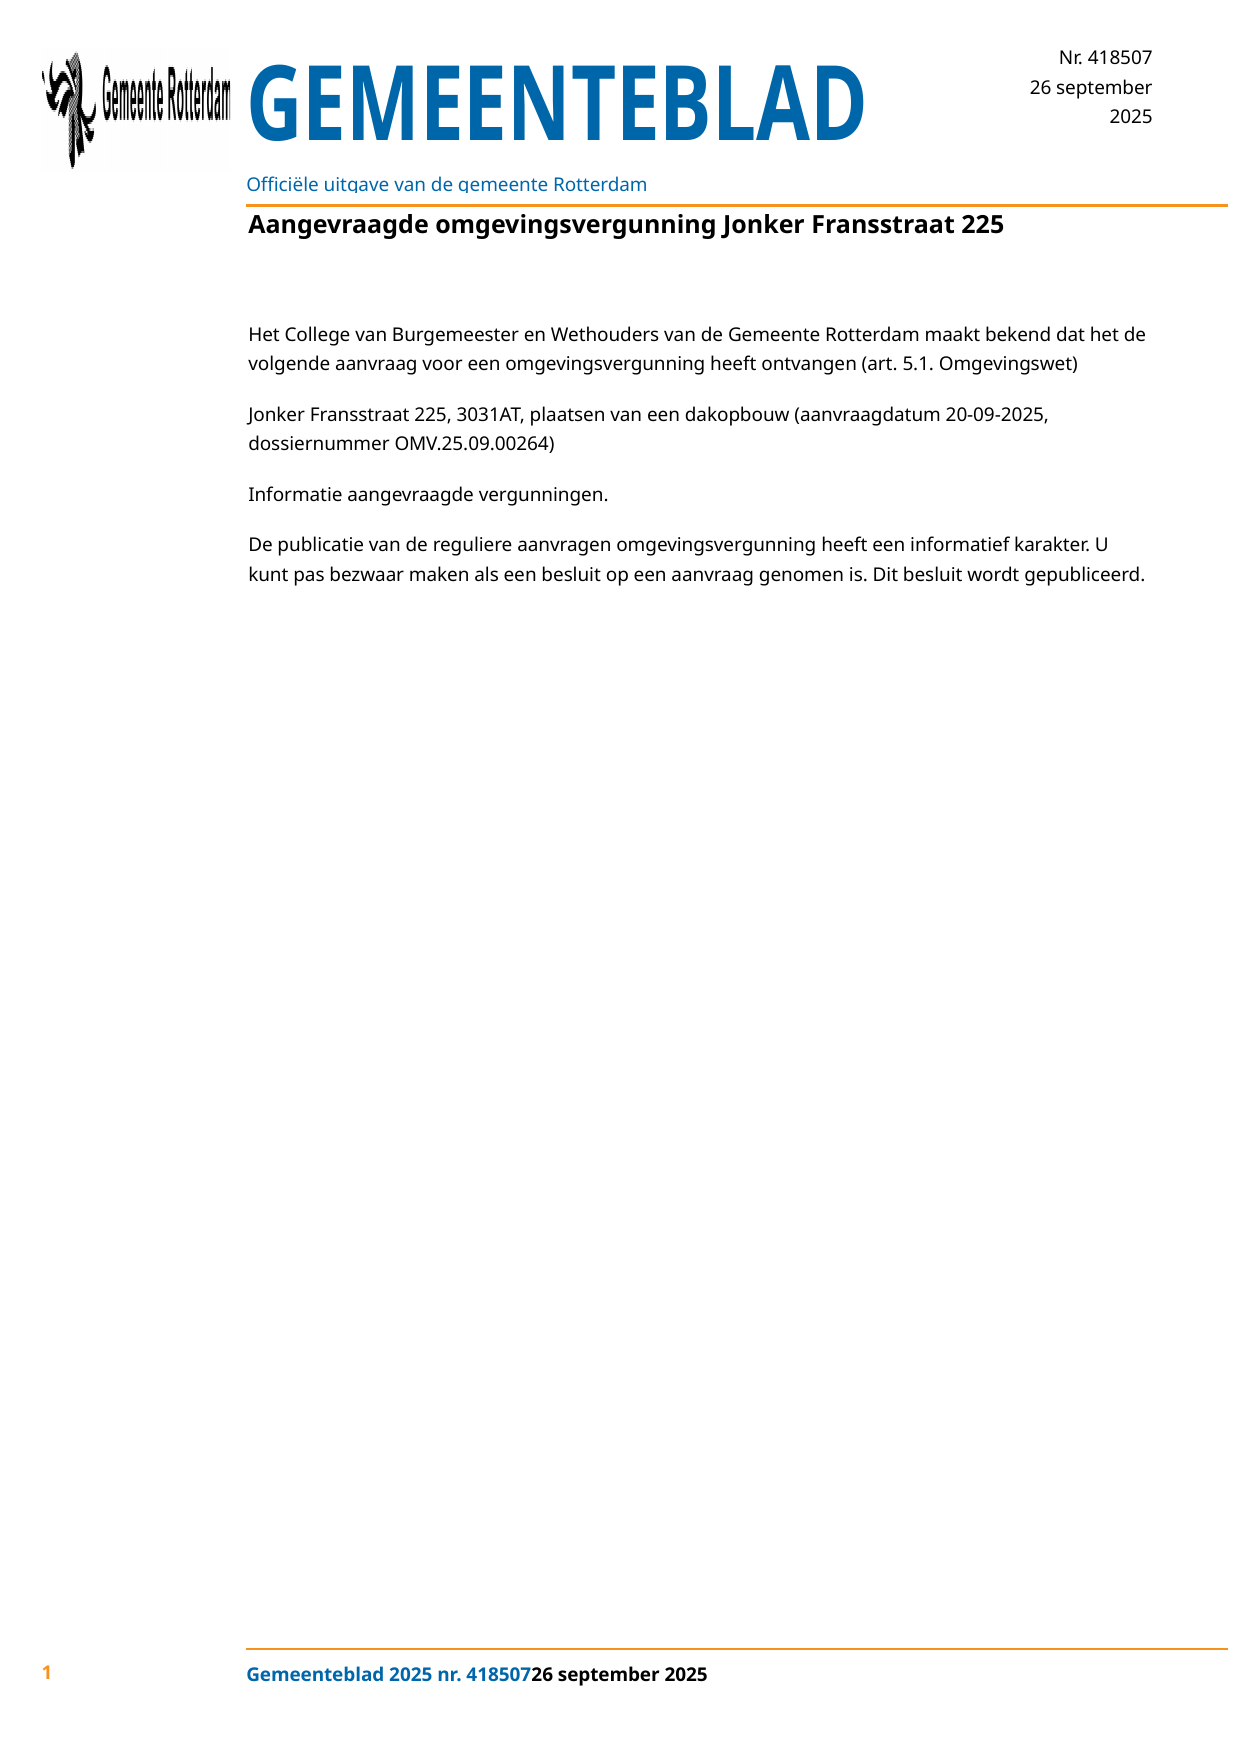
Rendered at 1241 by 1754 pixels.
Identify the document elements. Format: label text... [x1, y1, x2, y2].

text Jonker Fransstraat 225, 3031AT, plaatsen van een dakopbouw (aanvraagdatum 20-09-2025, dossiernummer OMV.25.09.00264) [248, 401, 1152, 456]
text Aangevraagde omgevingsvergunning Jonker Fransstraat 225 [248, 207, 1152, 241]
text Het College van Burgemeester en Wethouders van de Gemeente Rotterdam maakt bekend dat het de volgende aanvraag voor een omgevingsvergunning heeft ontvangen (art. 5.1. Omgevingswet) [248, 321, 1152, 376]
text Informatie aangevraagde vergunningen. [248, 481, 1152, 506]
text De publicatie van de reguliere aanvragen omgevingsvergunning heeft een informatief karakter. U kunt pas bezwaar maken als een besluit op een aanvraag genomen is. Dit besluit wordt gepubliceerd. [248, 531, 1152, 586]
picture [41, 47, 231, 172]
